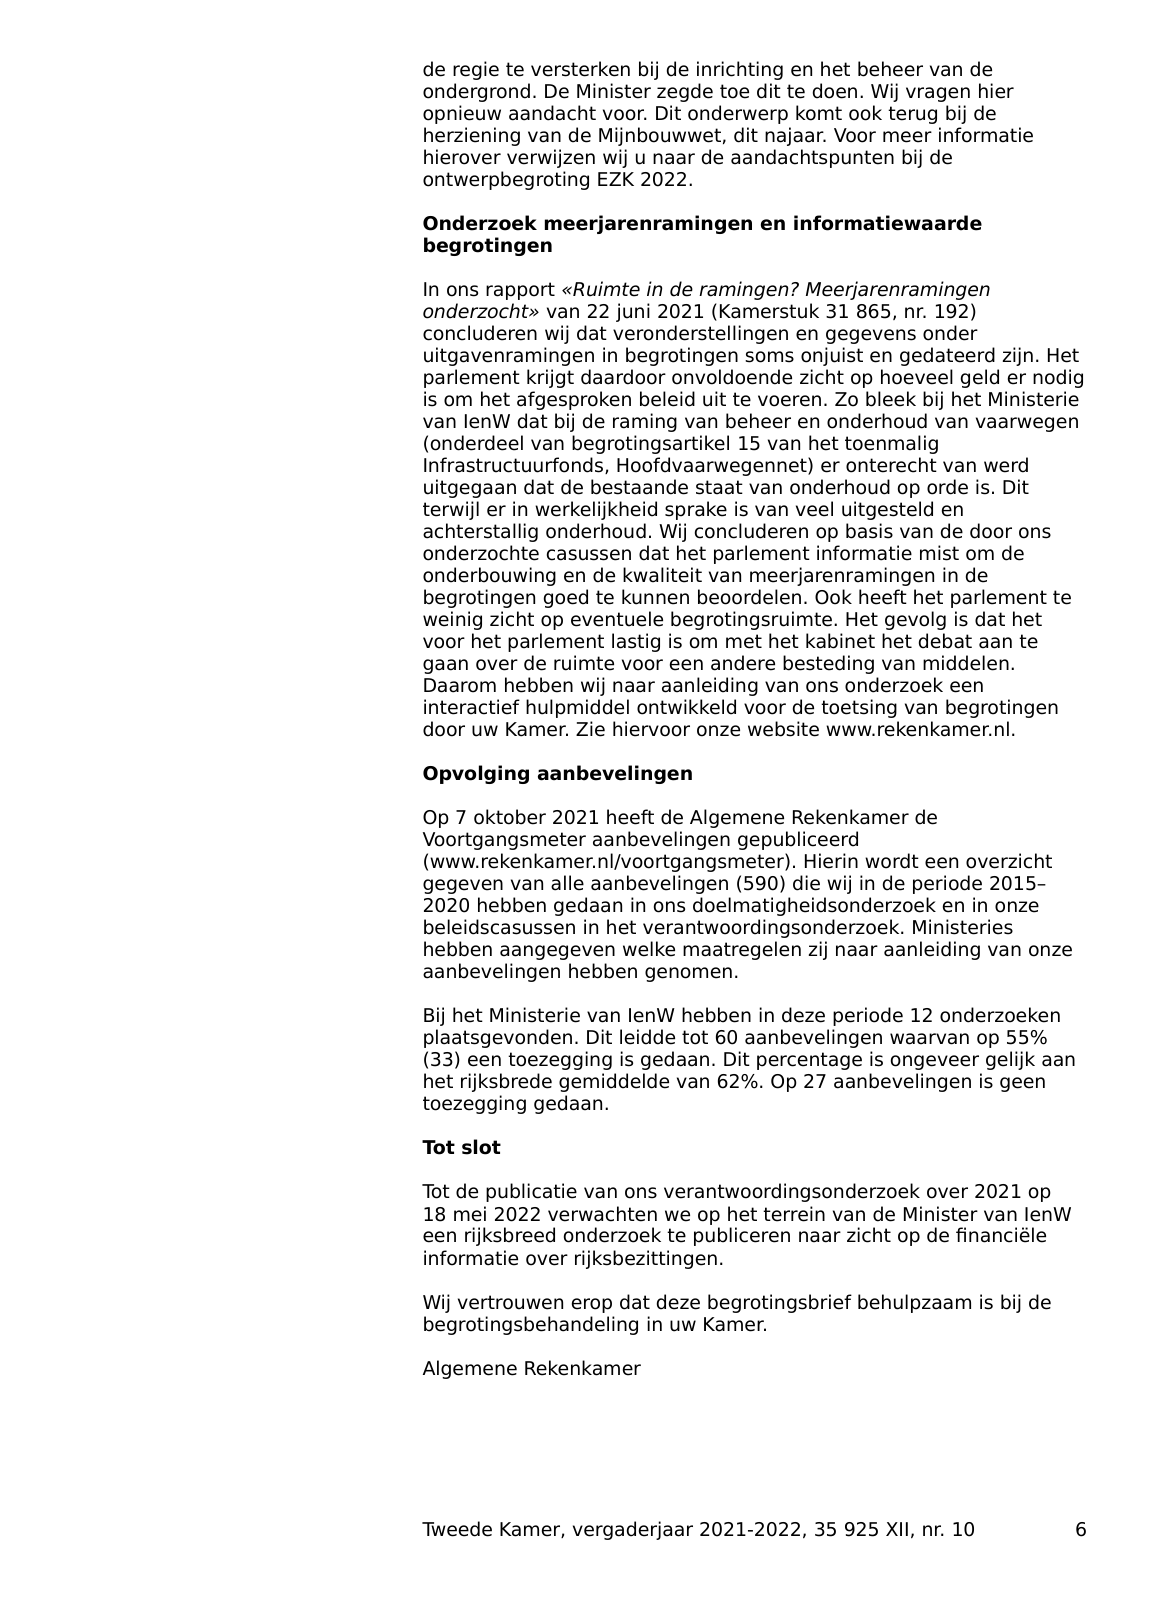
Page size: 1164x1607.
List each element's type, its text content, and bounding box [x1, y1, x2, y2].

text Wij vertrouwen erop dat deze begrotingsbrief behulpzaam is bij de begrotingsbehandeling in uw Kamer. [422, 1292, 1087, 1336]
text In ons rapport «Ruimte in de ramingen? Meerjarenramingen onderzocht» van 22 juni 2021 (Kamerstuk 31 865, nr. 192) concluderen wij dat veronderstellingen en gegevens onder uitgavenramingen in begrotingen soms onjuist en gedateerd zijn. Het parlement krijgt daardoor onvoldoende zicht op hoeveel geld er nodig is om het afgesproken beleid uit te voeren. Zo bleek bij het Ministerie van IenW dat bij de raming van beheer en onderhoud van vaarwegen (onderdeel van begrotingsartikel 15 van het toenmalig Infrastructuurfonds, Hoofdvaarwegennet) er onterecht van werd uitgegaan dat de bestaande staat van onderhoud op orde is. Dit terwijl er in werkelijkheid sprake is van veel uitgesteld en achterstallig onderhoud. Wij concluderen op basis van de door ons onderzochte casussen dat het parlement informatie mist om de onderbouwing en de kwaliteit van meerjarenramingen in de begrotingen goed te kunnen beoordelen. Ook heeft het parlement te weinig zicht op eventuele begrotingsruimte. Het gevolg is dat het voor het parlement lastig is om met het kabinet het debat aan te gaan over de ruimte voor een andere besteding van middelen. Daarom hebben wij naar aanleiding van ons onderzoek een interactief hulpmiddel ontwikkeld voor de toetsing van begrotingen door uw Kamer. Zie hiervoor onze website www.rekenkamer.nl. [422, 279, 1087, 741]
text Bij het Ministerie van IenW hebben in deze periode 12 onderzoeken plaatsgevonden. Dit leidde tot 60 aanbevelingen waarvan op 55% (33) een toezegging is gedaan. Dit percentage is ongeveer gelijk aan het rijksbrede gemiddelde van 62%. Op 27 aanbevelingen is geen toezegging gedaan. [422, 1005, 1087, 1115]
subtitle Onderzoek meerjarenramingen en informatiewaarde begrotingen [422, 213, 1087, 257]
subtitle Tot slot [422, 1137, 1087, 1159]
subtitle Opvolging aanbevelingen [422, 763, 1087, 785]
text Tot de publicatie van ons verantwoordingsonderzoek over 2021 op 18 mei 2022 verwachten we op het terrein van de Minister van IenW een rijksbreed onderzoek te publiceren naar zicht op de financiële informatie over rijksbezittingen. [422, 1181, 1087, 1269]
text Op 7 oktober 2021 heeft de Algemene Rekenkamer de Voortgangsmeter aanbevelingen gepubliceerd (www.rekenkamer.nl/voortgangsmeter). Hierin wordt een overzicht gegeven van alle aanbevelingen (590) die wij in de periode 2015–2020 hebben gedaan in ons doelmatigheidsonderzoek en in onze beleidscasussen in het verantwoordingsonderzoek. Ministeries hebben aangegeven welke maatregelen zij naar aanleiding van onze aanbevelingen hebben genomen. [422, 807, 1087, 983]
text de regie te versterken bij de inrichting en het beheer van de ondergrond. De Minister zegde toe dit te doen. Wij vragen hier opnieuw aandacht voor. Dit onderwerp komt ook terug bij de herziening van de Mijnbouwwet, dit najaar. Voor meer informatie hierover verwijzen wij u naar de aandachtspunten bij de ontwerpbegroting EZK 2022. [422, 59, 1087, 191]
text Algemene Rekenkamer [422, 1358, 1087, 1380]
